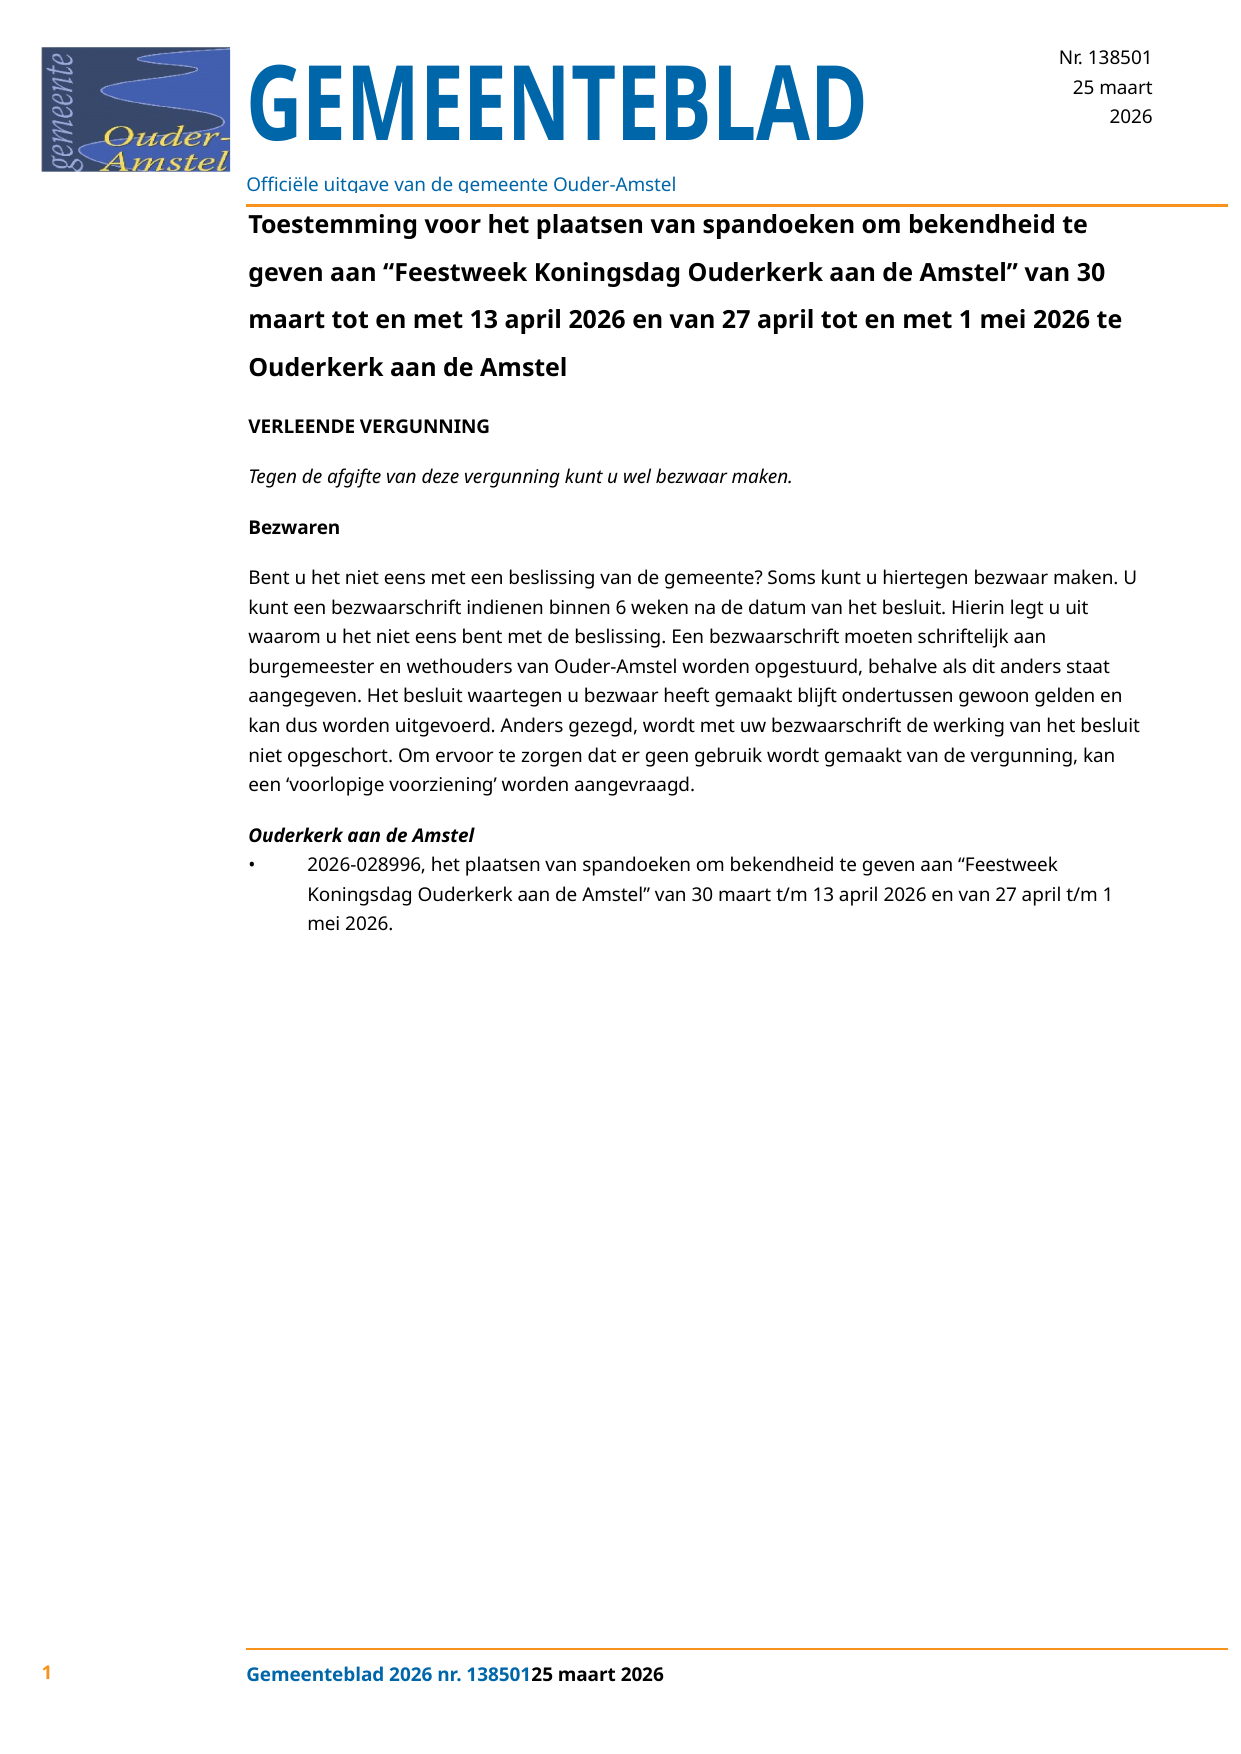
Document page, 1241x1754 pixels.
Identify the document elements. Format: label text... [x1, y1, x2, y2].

list 2026-028996, het plaatsen van spandoeken om bekendheid te geven aan “Feestweek Koningsdag Ouderkerk aan de Amstel” van 30 maart t/m 13 april 2026 en van 27 april t/m 1 mei 2026. [248, 851, 1152, 936]
text VERLEENDE VERGUNNING [248, 413, 1152, 439]
text Toestemming voor het plaatsen van spandoeken om bekendheid te geven aan “Feestweek Koningsdag Ouderkerk aan de Amstel” van 30 maart tot en met 13 april 2026 en van 27 april tot en met 1 mei 2026 te Ouderkerk aan de Amstel [248, 207, 1152, 384]
text Bent u het niet eens met een beslissing van de gemeente? Soms kunt u hiertegen bezwaar maken. U kunt een bezwaarschrift indienen binnen 6 weken na de datum van het besluit. Hierin legt u uit waarom u het niet eens bent met de beslissing. Een bezwaarschrift moeten schriftelijk aan burgemeester en wethouders van Ouder-Amstel worden opgestuurd, behalve als dit anders staat aangegeven. Het besluit waartegen u bezwaar heeft gemaakt blijft ondertussen gewoon gelden en kan dus worden uitgevoerd. Anders gezegd, wordt met uw bezwaarschrift de werking van het besluit niet opgeschort. Om ervoor te zorgen dat er geen gebruik wordt gemaakt van de vergunning, kan een ‘voorlopige voorziening’ worden aangevraagd. [248, 564, 1152, 797]
picture [41, 47, 231, 172]
text Bezwaren [248, 514, 1152, 540]
text Ouderkerk aan de Amstel [248, 822, 1152, 848]
text Tegen de afgifte van deze vergunning kunt u wel bezwaar maken. [248, 463, 1152, 489]
